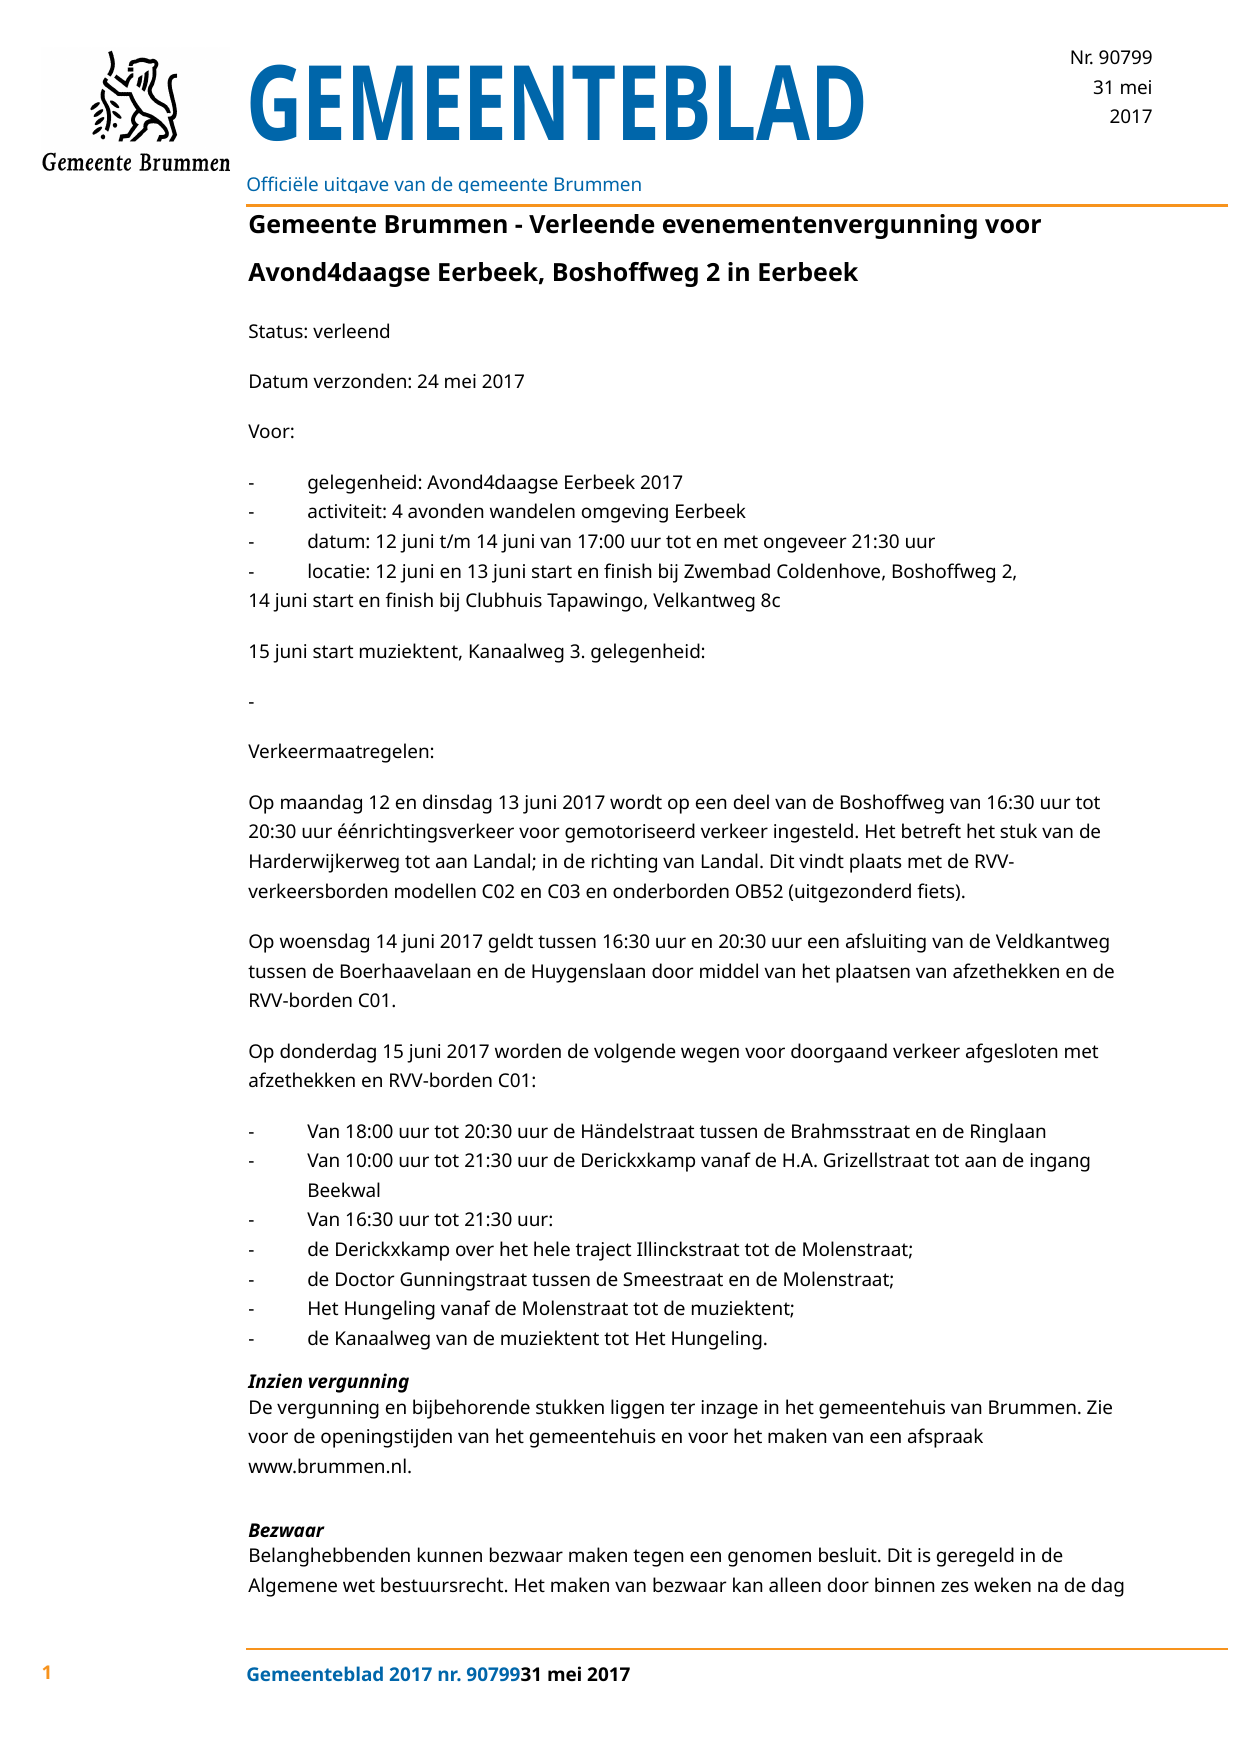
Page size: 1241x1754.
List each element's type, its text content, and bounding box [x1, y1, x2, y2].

list locatie: 12 juni en 13 juni start en finish bij Zwembad Coldenhove, Boshoffweg 2, [248, 558, 1152, 584]
text - [248, 688, 1152, 714]
list datum: 12 juni t/m 14 juni van 17:00 uur tot en met ongeveer 21:30 uur [248, 528, 1152, 554]
text Op maandag 12 en dinsdag 13 juni 2017 wordt op een deel van de Boshoffweg van 16:30 uur tot 20:30 uur éénrichtingsverkeer voor gemotoriseerd verkeer ingesteld. Het betreft het stuk van de Harderwijkerweg tot aan Landal; in de richting van Landal. Dit vindt plaats met de RVV-verkeersborden modellen C02 en C03 en onderborden OB52 (uitgezonderd fiets). [248, 789, 1152, 904]
list de Doctor Gunningstraat tussen de Smeestraat en de Molenstraat; [248, 1266, 1152, 1292]
list activiteit: 4 avonden wandelen omgeving Eerbeek [248, 499, 1152, 524]
list de Derickxkamp over het hele traject Illinckstraat tot de Molenstraat; [248, 1236, 1152, 1262]
picture [41, 47, 231, 172]
list de Kanaalweg van de muziektent tot Het Hungeling. [248, 1325, 1152, 1351]
text Bezwaar [248, 1517, 1152, 1543]
text Voor: [248, 419, 1152, 444]
list gelegenheid: Avond4daagse Eerbeek 2017 [248, 469, 1152, 495]
list Het Hungeling vanaf de Molenstraat tot de muziektent; [248, 1295, 1152, 1321]
text Datum verzonden: 24 mei 2017 [248, 368, 1152, 394]
text Status: verleend [248, 318, 1152, 344]
list Van 16:30 uur tot 21:30 uur: [248, 1207, 1152, 1232]
text Belanghebbenden kunnen bezwaar maken tegen een genomen besluit. Dit is geregeld in de Algemene wet bestuursrecht. Het maken van bezwaar kan alleen door binnen zes weken na de dag [248, 1543, 1152, 1598]
text Verkeermaatregelen: [248, 739, 1152, 764]
text 14 juni start en finish bij Clubhuis Tapawingo, Velkantweg 8c [248, 587, 1152, 613]
text Gemeente Brummen - Verleende evenementenvergunning voor Avond4daagse Eerbeek, Boshoffweg 2 in Eerbeek [248, 207, 1152, 288]
list Van 18:00 uur tot 20:30 uur de Händelstraat tussen de Brahmsstraat en de Ringlaan [248, 1118, 1152, 1144]
text 15 juni start muziektent, Kanaalweg 3. gelegenheid: [248, 638, 1152, 664]
text De vergunning en bijbehorende stukken liggen ter inzage in het gemeentehuis van Brummen. Zie voor de openingstijden van het gemeentehuis en voor het maken van een afspraak www.brummen.nl. [248, 1394, 1152, 1479]
text Op donderdag 15 juni 2017 worden de volgende wegen voor doorgaand verkeer afgesloten met afzethekken en RVV-borden C01: [248, 1038, 1152, 1093]
text Op woensdag 14 juni 2017 geldt tussen 16:30 uur en 20:30 uur een afsluiting van de Veldkantweg tussen de Boerhaavelaan en de Huygenslaan door middel van het plaatsen van afzethekken en de RVV-borden C01. [248, 928, 1152, 1013]
list Van 10:00 uur tot 21:30 uur de Derickxkamp vanaf de H.A. Grizellstraat tot aan de ingang Beekwal [248, 1147, 1152, 1203]
text Inzien vergunning [248, 1368, 1152, 1394]
